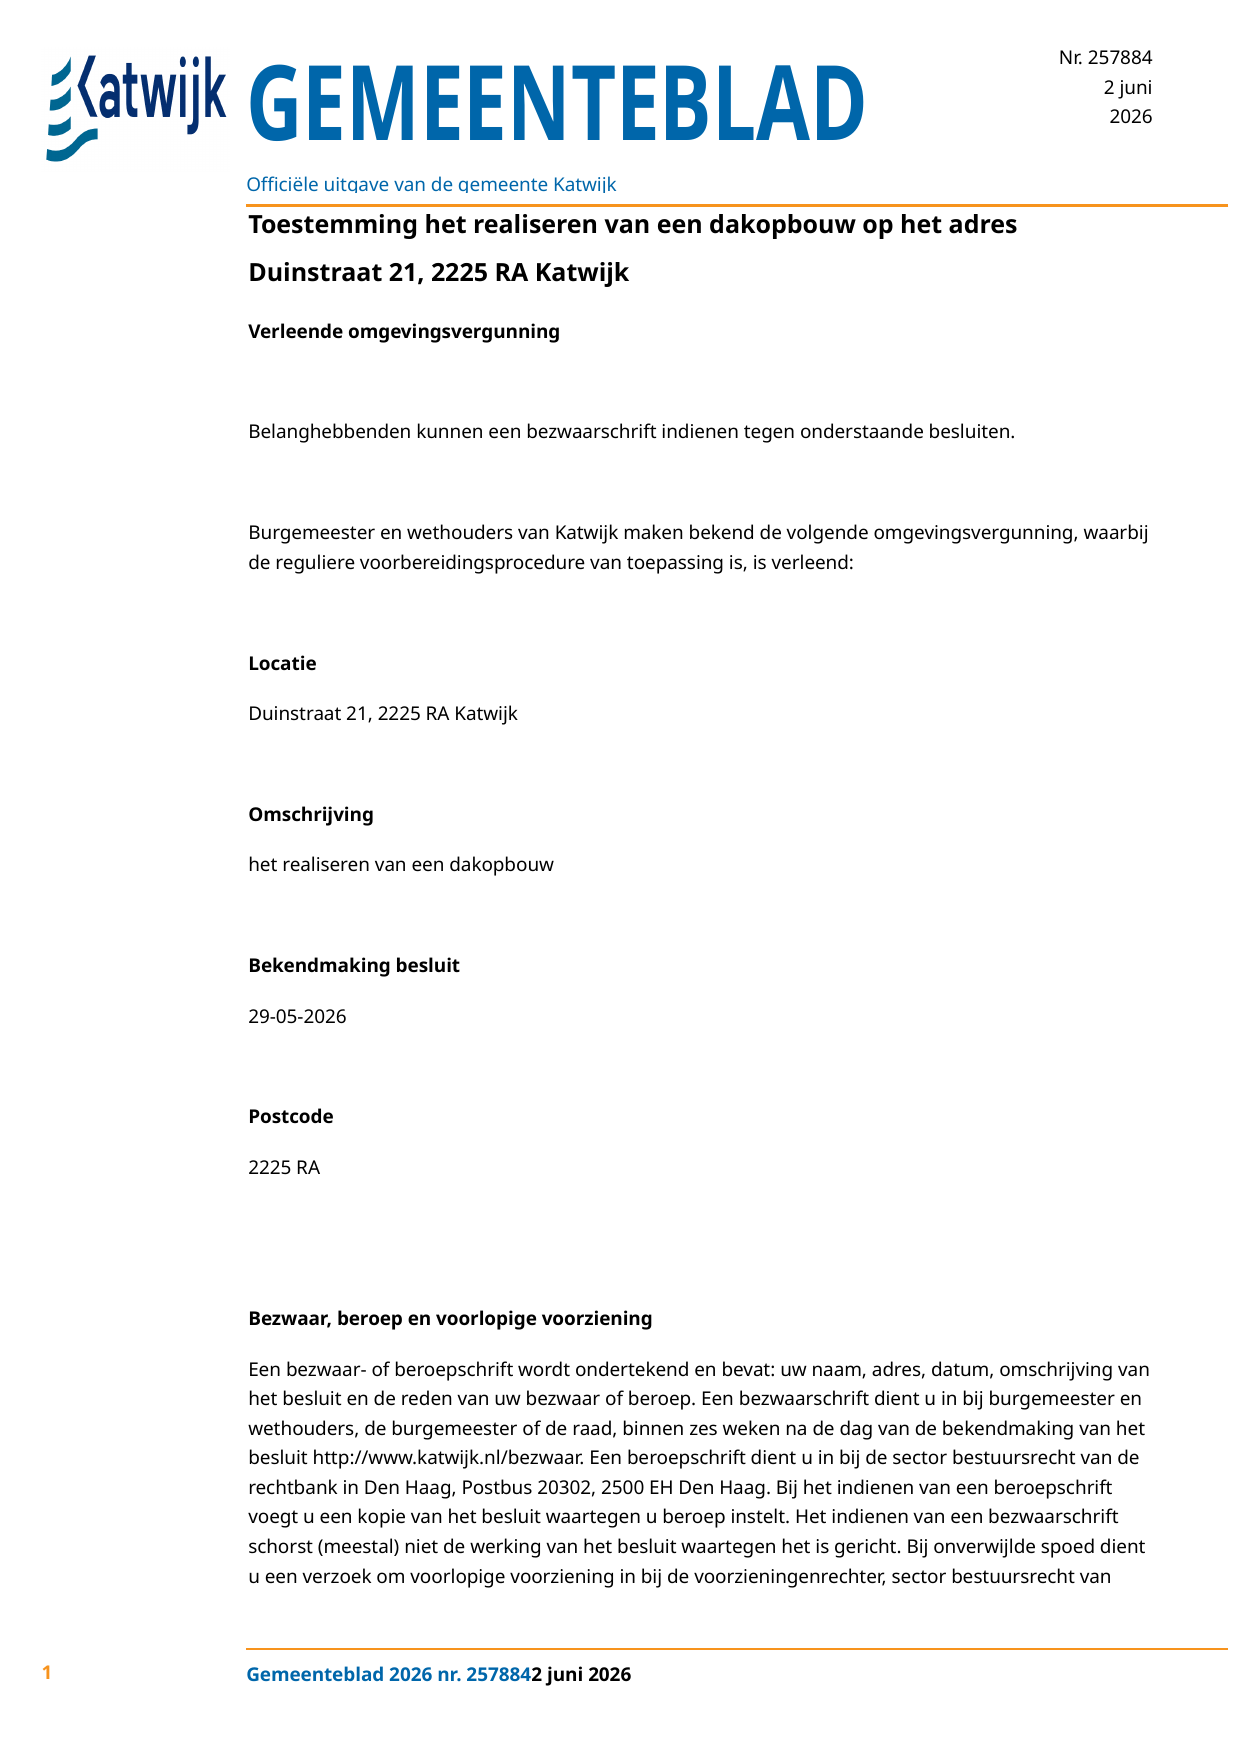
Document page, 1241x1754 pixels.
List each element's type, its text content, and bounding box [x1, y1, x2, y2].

text 29-05-2026 [248, 1003, 1152, 1029]
text Belanghebbenden kunnen een bezwaarschrift indienen tegen onderstaande besluiten. [248, 419, 1152, 444]
text Burgemeester en wethouders van Katwijk maken bekend de volgende omgevingsvergunning, waarbij de reguliere voorbereidingsprocedure van toepassing is, is verleend: [248, 519, 1152, 575]
text Postcode [248, 1104, 1152, 1129]
text Toestemming het realiseren van een dakopbouw op het adres Duinstraat 21, 2225 RA Katwijk [248, 207, 1152, 288]
text Verleende omgevingsvergunning [248, 318, 1152, 344]
text 2225 RA [248, 1154, 1152, 1180]
text Een bezwaar- of beroepschrift wordt ondertekend en bevat: uw naam, adres, datum, omschrijving van het besluit en de reden van uw bezwaar of beroep. Een bezwaarschrift dient u in bij burgemeester en wethouders, de burgemeester of de raad, binnen zes weken na de dag van de bekendmaking van het besluit http://www.katwijk.nl/bezwaar. Een beroepschrift dient u in bij de sector bestuursrecht van de rechtbank in Den Haag, Postbus 20302, 2500 EH Den Haag. Bij het indienen van een beroepschrift voegt u een kopie van het besluit waartegen u beroep instelt. Het indienen van een bezwaarschrift schorst (meestal) niet de werking van het besluit waartegen het is gericht. Bij onverwijlde spoed dient u een verzoek om voorlopige voorziening in bij de voorzieningenrechter, sector bestuursrecht van [248, 1356, 1152, 1589]
text Locatie [248, 650, 1152, 676]
text Bezwaar, beroep en voorlopige voorziening [248, 1305, 1152, 1331]
text het realiseren van een dakopbouw [248, 852, 1152, 877]
picture [41, 47, 231, 172]
text Omschrijving [248, 801, 1152, 827]
text Bekendmaking besluit [248, 952, 1152, 978]
text Duinstraat 21, 2225 RA Katwijk [248, 700, 1152, 726]
